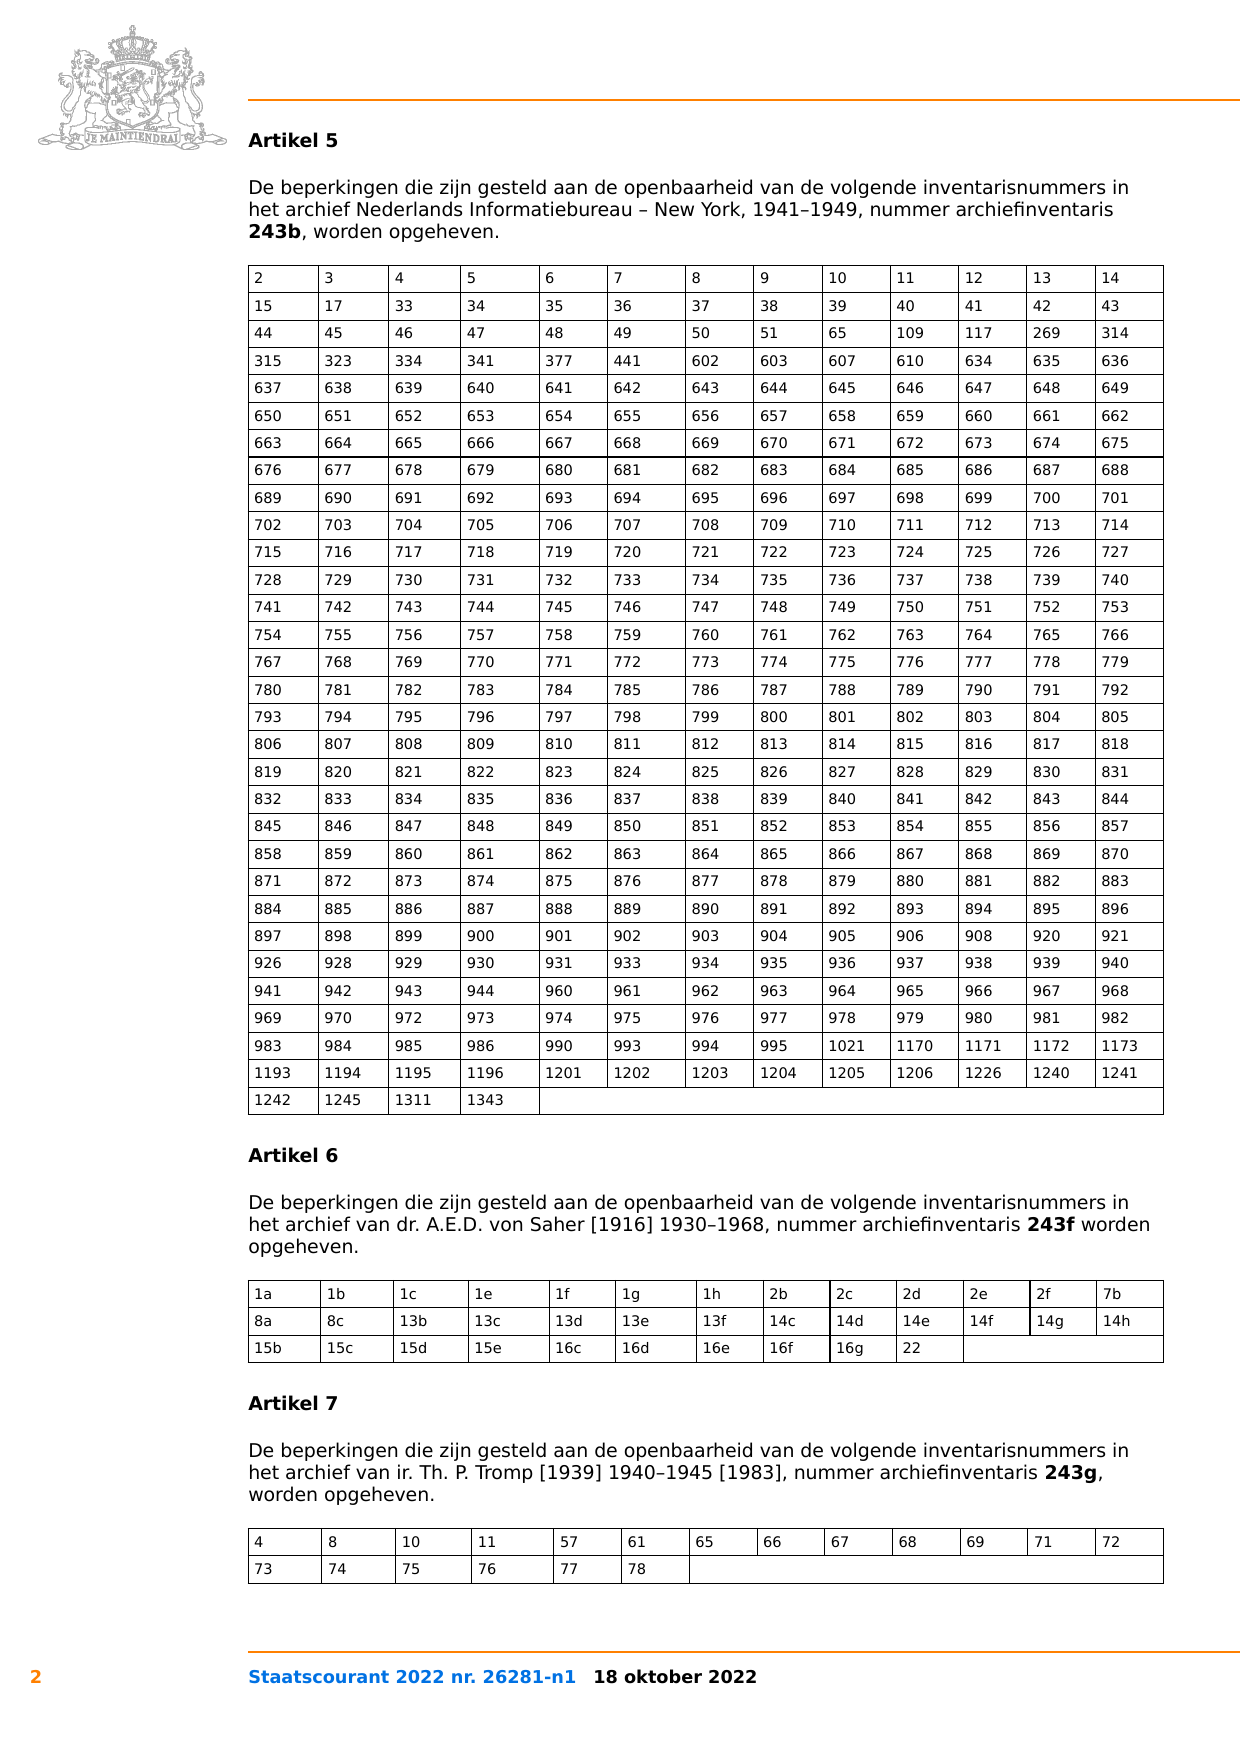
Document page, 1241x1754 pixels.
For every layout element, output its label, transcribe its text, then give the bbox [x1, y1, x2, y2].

table_cell 659 [891, 403, 958, 429]
table_cell 610 [891, 348, 958, 374]
table_cell 753 [1096, 595, 1163, 621]
table_cell 43 [1096, 293, 1163, 319]
table_cell 666 [461, 430, 539, 456]
table_cell 1201 [540, 1060, 607, 1087]
table_cell 644 [754, 375, 822, 402]
table_cell 16c [550, 1336, 615, 1362]
table_cell 685 [891, 458, 958, 484]
table_cell 714 [1096, 512, 1163, 539]
table_cell 674 [1027, 430, 1095, 456]
table_cell 872 [319, 869, 388, 895]
table_cell 699 [959, 485, 1026, 511]
table_cell 982 [1096, 1005, 1163, 1032]
table_cell 803 [959, 704, 1026, 730]
table_cell 876 [608, 869, 685, 895]
table_cell 705 [461, 512, 539, 539]
table_header 1f [550, 1281, 615, 1307]
table_cell [540, 1088, 1163, 1114]
table_cell 761 [754, 622, 822, 648]
table_cell 899 [389, 923, 460, 949]
table_cell 875 [540, 869, 607, 895]
table_cell 76 [472, 1556, 553, 1583]
table_cell 768 [319, 649, 388, 676]
table_cell 675 [1096, 430, 1163, 456]
table_cell 941 [249, 978, 318, 1004]
table_cell 635 [1027, 348, 1095, 374]
table_cell 647 [959, 375, 1026, 402]
table_cell 660 [959, 403, 1026, 429]
table_cell 845 [249, 814, 318, 840]
table_cell 791 [1027, 677, 1095, 703]
table_header 2d [897, 1281, 963, 1307]
table_cell 767 [249, 649, 318, 676]
table_header 61 [622, 1529, 689, 1555]
table_cell 978 [823, 1005, 890, 1032]
table_cell 708 [686, 512, 753, 539]
table_cell 701 [1096, 485, 1163, 511]
table_cell 802 [891, 704, 958, 730]
table_cell 657 [754, 403, 822, 429]
table_cell 779 [1096, 649, 1163, 676]
table_cell 694 [608, 485, 685, 511]
table_cell 784 [540, 677, 607, 703]
table_cell 662 [1096, 403, 1163, 429]
table_cell 939 [1027, 951, 1095, 977]
table_cell 921 [1096, 923, 1163, 949]
subtitle Artikel 7 [248, 1393, 1163, 1415]
table_cell 782 [389, 677, 460, 703]
table_cell 1245 [319, 1088, 388, 1114]
table_cell 828 [891, 759, 958, 785]
table_cell 33 [389, 293, 460, 319]
table_cell 851 [686, 814, 753, 840]
table_header 2b [764, 1281, 829, 1307]
table_header 2c [831, 1281, 896, 1307]
table_cell 1242 [249, 1088, 318, 1114]
table_cell 840 [823, 786, 890, 813]
table_header 1c [394, 1281, 468, 1307]
table_header 7b [1097, 1281, 1163, 1307]
text De beperkingen die zijn gesteld aan de openbaarheid van de volgende inventarisnummers in het archief van dr. A.E.D. von Saher [1916] 1930–1968, nummer archiefinventaris 243f worden opgeheven. [248, 1192, 1163, 1258]
table_cell 877 [686, 869, 753, 895]
table_cell 743 [389, 595, 460, 621]
table_cell 51 [754, 321, 822, 347]
table_header 4 [389, 266, 460, 292]
table_cell 905 [823, 923, 890, 949]
table_cell 269 [1027, 321, 1095, 347]
table_cell 750 [891, 595, 958, 621]
table_cell 788 [823, 677, 890, 703]
table_cell 664 [319, 430, 388, 456]
table_cell 712 [959, 512, 1026, 539]
table_cell 793 [249, 704, 318, 730]
table_cell 1205 [823, 1060, 890, 1087]
table_cell 691 [389, 485, 460, 511]
table_cell 990 [540, 1033, 607, 1059]
table_cell 874 [461, 869, 539, 895]
table_cell 994 [686, 1033, 753, 1059]
table_cell 965 [891, 978, 958, 1004]
table_cell 969 [249, 1005, 318, 1032]
table_cell 1171 [959, 1033, 1026, 1059]
table_cell 796 [461, 704, 539, 730]
table_cell 783 [461, 677, 539, 703]
table_cell 908 [959, 923, 1026, 949]
table_header 12 [959, 266, 1026, 292]
table_cell 936 [823, 951, 890, 977]
table_cell 930 [461, 951, 539, 977]
table_header 13 [1027, 266, 1095, 292]
table_cell 894 [959, 896, 1026, 922]
table_cell 642 [608, 375, 685, 402]
table_cell 703 [319, 512, 388, 539]
table_cell 1172 [1027, 1033, 1095, 1059]
table_cell 678 [389, 458, 460, 484]
table_cell 852 [754, 814, 822, 840]
table_cell 858 [249, 841, 318, 867]
table_cell 934 [686, 951, 753, 977]
table_cell 109 [891, 321, 958, 347]
table_header 2 [249, 266, 318, 292]
table_cell 869 [1027, 841, 1095, 867]
table_cell 1021 [823, 1033, 890, 1059]
table_header 4 [249, 1529, 321, 1555]
table_cell 879 [823, 869, 890, 895]
table_cell 933 [608, 951, 685, 977]
table_cell 904 [754, 923, 822, 949]
table_header 66 [758, 1529, 824, 1555]
table_header 11 [472, 1529, 553, 1555]
table_cell 723 [823, 540, 890, 566]
table_cell 819 [249, 759, 318, 785]
table_cell 823 [540, 759, 607, 785]
table_cell 1203 [686, 1060, 753, 1087]
table_header 67 [825, 1529, 892, 1555]
table_cell 890 [686, 896, 753, 922]
table_cell 885 [319, 896, 388, 922]
table_cell 42 [1027, 293, 1095, 319]
table_header 7 [608, 266, 685, 292]
table_cell 748 [754, 595, 822, 621]
table_cell 75 [396, 1556, 471, 1583]
table_cell 602 [686, 348, 753, 374]
table_cell 863 [608, 841, 685, 867]
table_cell 806 [249, 731, 318, 758]
table_cell 36 [608, 293, 685, 319]
table_cell 857 [1096, 814, 1163, 840]
table_cell 692 [461, 485, 539, 511]
table_cell 977 [754, 1005, 822, 1032]
table_cell 661 [1027, 403, 1095, 429]
table_cell 651 [319, 403, 388, 429]
table_cell 8a [249, 1308, 320, 1334]
table_cell 704 [389, 512, 460, 539]
table_cell 937 [891, 951, 958, 977]
subtitle Artikel 6 [248, 1145, 1163, 1167]
table_cell 707 [608, 512, 685, 539]
table_header 68 [893, 1529, 960, 1555]
table_cell 866 [823, 841, 890, 867]
table_cell 963 [754, 978, 822, 1004]
table_cell 13d [550, 1308, 615, 1334]
table_cell 831 [1096, 759, 1163, 785]
table_cell 669 [686, 430, 753, 456]
table_cell 690 [319, 485, 388, 511]
table_cell 822 [461, 759, 539, 785]
table_cell 809 [461, 731, 539, 758]
table_cell 15c [321, 1336, 393, 1362]
table_cell 39 [823, 293, 890, 319]
table_header 1b [321, 1281, 393, 1307]
table_cell 15 [249, 293, 318, 319]
table_cell 892 [823, 896, 890, 922]
table_cell 50 [686, 321, 753, 347]
table_cell 14h [1097, 1308, 1163, 1334]
table_cell 772 [608, 649, 685, 676]
table_cell 687 [1027, 458, 1095, 484]
table_cell 636 [1096, 348, 1163, 374]
table_cell 756 [389, 622, 460, 648]
table_cell 972 [389, 1005, 460, 1032]
table_cell 744 [461, 595, 539, 621]
table_header 71 [1028, 1529, 1095, 1555]
table_cell 1195 [389, 1060, 460, 1087]
table_cell 848 [461, 814, 539, 840]
table_cell 888 [540, 896, 607, 922]
table_cell 870 [1096, 841, 1163, 867]
table_cell 850 [608, 814, 685, 840]
table_cell 730 [389, 567, 460, 593]
table_cell 759 [608, 622, 685, 648]
table_cell 13b [394, 1308, 468, 1334]
table_cell 897 [249, 923, 318, 949]
table_cell 808 [389, 731, 460, 758]
table_cell 895 [1027, 896, 1095, 922]
subtitle Artikel 5 [248, 130, 1163, 152]
table_cell 775 [823, 649, 890, 676]
table_cell 682 [686, 458, 753, 484]
table_cell 940 [1096, 951, 1163, 977]
table_cell 814 [823, 731, 890, 758]
table_cell 883 [1096, 869, 1163, 895]
table_header 8 [686, 266, 753, 292]
table_cell 46 [389, 321, 460, 347]
table_cell 928 [319, 951, 388, 977]
table_cell 979 [891, 1005, 958, 1032]
table_cell 37 [686, 293, 753, 319]
table_cell 862 [540, 841, 607, 867]
table_cell 769 [389, 649, 460, 676]
table_cell 689 [249, 485, 318, 511]
table_cell 13e [616, 1308, 696, 1334]
table_cell 637 [249, 375, 318, 402]
table_cell 65 [823, 321, 890, 347]
table_cell 967 [1027, 978, 1095, 1004]
table_cell 832 [249, 786, 318, 813]
table_cell 726 [1027, 540, 1095, 566]
table_cell 1194 [319, 1060, 388, 1087]
table_cell 739 [1027, 567, 1095, 593]
table_cell 764 [959, 622, 1026, 648]
table_cell 961 [608, 978, 685, 1004]
table_cell 679 [461, 458, 539, 484]
table_cell 777 [959, 649, 1026, 676]
table_cell 17 [319, 293, 388, 319]
table_cell 805 [1096, 704, 1163, 730]
table_cell 47 [461, 321, 539, 347]
table_cell 658 [823, 403, 890, 429]
table_cell 731 [461, 567, 539, 593]
table_header 69 [961, 1529, 1027, 1555]
table_cell 920 [1027, 923, 1095, 949]
table_cell 665 [389, 430, 460, 456]
table_cell 697 [823, 485, 890, 511]
table_cell 663 [249, 430, 318, 456]
table_cell 1173 [1096, 1033, 1163, 1059]
table_cell 799 [686, 704, 753, 730]
table_cell 973 [461, 1005, 539, 1032]
table_cell 817 [1027, 731, 1095, 758]
table_cell 810 [540, 731, 607, 758]
table_cell 16d [616, 1336, 696, 1362]
table_cell 887 [461, 896, 539, 922]
table_cell 901 [540, 923, 607, 949]
table_cell 891 [754, 896, 822, 922]
table_cell 729 [319, 567, 388, 593]
table_cell 968 [1096, 978, 1163, 1004]
table_cell 38 [754, 293, 822, 319]
table_cell 944 [461, 978, 539, 1004]
table_cell 821 [389, 759, 460, 785]
table_cell 816 [959, 731, 1026, 758]
table_cell 718 [461, 540, 539, 566]
table_cell 8c [321, 1308, 393, 1334]
table_cell 117 [959, 321, 1026, 347]
table_cell 1193 [249, 1060, 318, 1087]
table_cell 643 [686, 375, 753, 402]
table_cell 341 [461, 348, 539, 374]
table_cell 903 [686, 923, 753, 949]
table_cell 792 [1096, 677, 1163, 703]
table_cell 745 [540, 595, 607, 621]
table_cell 804 [1027, 704, 1095, 730]
table_cell 41 [959, 293, 1026, 319]
table_cell 754 [249, 622, 318, 648]
table_cell 688 [1096, 458, 1163, 484]
table_cell 995 [754, 1033, 822, 1059]
table_cell 749 [823, 595, 890, 621]
table_cell 984 [319, 1033, 388, 1059]
table_cell 14c [764, 1308, 829, 1334]
table_cell 655 [608, 403, 685, 429]
table_cell 45 [319, 321, 388, 347]
table_cell 700 [1027, 485, 1095, 511]
table_cell 794 [319, 704, 388, 730]
table_cell 896 [1096, 896, 1163, 922]
table_cell 762 [823, 622, 890, 648]
table_cell 15b [249, 1336, 320, 1362]
table_cell 738 [959, 567, 1026, 593]
table_cell 929 [389, 951, 460, 977]
table_cell 607 [823, 348, 890, 374]
table_cell 786 [686, 677, 753, 703]
table_cell 942 [319, 978, 388, 1004]
table_cell 843 [1027, 786, 1095, 813]
table_cell 719 [540, 540, 607, 566]
text De beperkingen die zijn gesteld aan de openbaarheid van de volgende inventarisnummers in het archief Nederlands Informatiebureau – New York, 1941–1949, nummer archiefinventaris 243b, worden opgeheven. [248, 177, 1163, 243]
table_cell 839 [754, 786, 822, 813]
table_cell 14g [1031, 1308, 1096, 1334]
table_cell 653 [461, 403, 539, 429]
table_cell 906 [891, 923, 958, 949]
table_cell 14f [964, 1308, 1029, 1334]
table_header 10 [396, 1529, 471, 1555]
table_cell 938 [959, 951, 1026, 977]
table_header 57 [554, 1529, 621, 1555]
table_cell 795 [389, 704, 460, 730]
table_cell 713 [1027, 512, 1095, 539]
table_cell 717 [389, 540, 460, 566]
table_cell 943 [389, 978, 460, 1004]
table_cell 807 [319, 731, 388, 758]
table_cell 778 [1027, 649, 1095, 676]
table_cell 74 [322, 1556, 395, 1583]
table_cell 836 [540, 786, 607, 813]
table_header 8 [322, 1529, 395, 1555]
table_cell 826 [754, 759, 822, 785]
table_cell 16f [764, 1336, 829, 1362]
table_cell 724 [891, 540, 958, 566]
table_cell 720 [608, 540, 685, 566]
table_cell 884 [249, 896, 318, 922]
table_cell 770 [461, 649, 539, 676]
table_cell 824 [608, 759, 685, 785]
table_cell 649 [1096, 375, 1163, 402]
table_cell 671 [823, 430, 890, 456]
table_cell 797 [540, 704, 607, 730]
table_cell 698 [891, 485, 958, 511]
table_cell 710 [823, 512, 890, 539]
table_cell 881 [959, 869, 1026, 895]
table_cell 787 [754, 677, 822, 703]
table_cell 1204 [754, 1060, 822, 1087]
table_cell 35 [540, 293, 607, 319]
table_cell 725 [959, 540, 1026, 566]
table_cell 974 [540, 1005, 607, 1032]
table_cell 829 [959, 759, 1026, 785]
table_cell [964, 1336, 1163, 1362]
table_header 1a [249, 1281, 320, 1307]
table_cell 654 [540, 403, 607, 429]
table_cell 78 [622, 1556, 689, 1583]
table_cell 747 [686, 595, 753, 621]
table_cell 844 [1096, 786, 1163, 813]
table_cell 818 [1096, 731, 1163, 758]
table_cell 860 [389, 841, 460, 867]
table_cell 641 [540, 375, 607, 402]
table_cell 773 [686, 649, 753, 676]
table_cell 681 [608, 458, 685, 484]
table_cell 865 [754, 841, 822, 867]
table_cell 820 [319, 759, 388, 785]
table_header 1g [616, 1281, 696, 1307]
table_cell 646 [891, 375, 958, 402]
table_cell 751 [959, 595, 1026, 621]
table_cell 812 [686, 731, 753, 758]
table_header 5 [461, 266, 539, 292]
table_cell 44 [249, 321, 318, 347]
table_cell 835 [461, 786, 539, 813]
table_cell 737 [891, 567, 958, 593]
table_cell 1343 [461, 1088, 539, 1114]
table_cell 732 [540, 567, 607, 593]
table_header 9 [754, 266, 822, 292]
table_cell 780 [249, 677, 318, 703]
table_cell 15e [469, 1336, 549, 1362]
table_cell 14e [897, 1308, 963, 1334]
table_cell 983 [249, 1033, 318, 1059]
table_cell 1226 [959, 1060, 1026, 1087]
table_cell 847 [389, 814, 460, 840]
table_cell 684 [823, 458, 890, 484]
table_cell 882 [1027, 869, 1095, 895]
table_cell 709 [754, 512, 822, 539]
table_header 2e [964, 1281, 1029, 1307]
table_cell 757 [461, 622, 539, 648]
table_cell 1206 [891, 1060, 958, 1087]
table_cell [690, 1556, 1163, 1583]
table_cell 986 [461, 1033, 539, 1059]
table_cell 1241 [1096, 1060, 1163, 1087]
table_cell 672 [891, 430, 958, 456]
table_cell 790 [959, 677, 1026, 703]
table_cell 740 [1096, 567, 1163, 593]
table_cell 650 [249, 403, 318, 429]
table_cell 722 [754, 540, 822, 566]
table_cell 696 [754, 485, 822, 511]
table_cell 34 [461, 293, 539, 319]
table_header 1e [469, 1281, 549, 1307]
table_cell 16e [697, 1336, 763, 1362]
table_cell 695 [686, 485, 753, 511]
table_cell 645 [823, 375, 890, 402]
table_cell 315 [249, 348, 318, 374]
table_cell 693 [540, 485, 607, 511]
table_cell 755 [319, 622, 388, 648]
table_cell 833 [319, 786, 388, 813]
table_cell 711 [891, 512, 958, 539]
table_cell 638 [319, 375, 388, 402]
table_cell 736 [823, 567, 890, 593]
table_cell 746 [608, 595, 685, 621]
table_cell 656 [686, 403, 753, 429]
table_header 6 [540, 266, 607, 292]
table_cell 677 [319, 458, 388, 484]
table_cell 867 [891, 841, 958, 867]
table_cell 734 [686, 567, 753, 593]
table_cell 14d [831, 1308, 896, 1334]
table_cell 976 [686, 1005, 753, 1032]
table_cell 781 [319, 677, 388, 703]
table_cell 964 [823, 978, 890, 1004]
table_cell 853 [823, 814, 890, 840]
table_cell 1240 [1027, 1060, 1095, 1087]
table_cell 871 [249, 869, 318, 895]
table_cell 855 [959, 814, 1026, 840]
table_cell 985 [389, 1033, 460, 1059]
table_cell 1311 [389, 1088, 460, 1114]
table_cell 842 [959, 786, 1026, 813]
table_cell 603 [754, 348, 822, 374]
table_cell 926 [249, 951, 318, 977]
text De beperkingen die zijn gesteld aan de openbaarheid van de volgende inventarisnummers in het archief van ir. Th. P. Tromp [1939] 1940–1945 [1983], nummer archiefinventaris 243g, worden opgeheven. [248, 1440, 1163, 1506]
table_cell 760 [686, 622, 753, 648]
table_cell 728 [249, 567, 318, 593]
table_cell 837 [608, 786, 685, 813]
table_header 72 [1096, 1529, 1163, 1555]
table_cell 727 [1096, 540, 1163, 566]
table_cell 716 [319, 540, 388, 566]
table_cell 975 [608, 1005, 685, 1032]
table_cell 980 [959, 1005, 1026, 1032]
table_cell 898 [319, 923, 388, 949]
table_cell 639 [389, 375, 460, 402]
table_cell 771 [540, 649, 607, 676]
table_header 3 [319, 266, 388, 292]
table_cell 758 [540, 622, 607, 648]
table_cell 864 [686, 841, 753, 867]
table_cell 377 [540, 348, 607, 374]
table_cell 668 [608, 430, 685, 456]
table_cell 962 [686, 978, 753, 1004]
table_cell 721 [686, 540, 753, 566]
table_cell 40 [891, 293, 958, 319]
table_cell 733 [608, 567, 685, 593]
table_cell 798 [608, 704, 685, 730]
table_cell 742 [319, 595, 388, 621]
table_cell 741 [249, 595, 318, 621]
table_cell 765 [1027, 622, 1095, 648]
table_cell 849 [540, 814, 607, 840]
table_cell 15d [394, 1336, 468, 1362]
table_cell 706 [540, 512, 607, 539]
table_cell 48 [540, 321, 607, 347]
table_cell 789 [891, 677, 958, 703]
table_cell 715 [249, 540, 318, 566]
table_cell 314 [1096, 321, 1163, 347]
table_cell 846 [319, 814, 388, 840]
table_header 11 [891, 266, 958, 292]
table_cell 893 [891, 896, 958, 922]
table_cell 667 [540, 430, 607, 456]
table_header 10 [823, 266, 890, 292]
table_cell 868 [959, 841, 1026, 867]
table_header 2f [1031, 1281, 1096, 1307]
table_cell 834 [389, 786, 460, 813]
table_cell 960 [540, 978, 607, 1004]
table_cell 859 [319, 841, 388, 867]
table_cell 680 [540, 458, 607, 484]
table_cell 801 [823, 704, 890, 730]
table_cell 900 [461, 923, 539, 949]
table_header 1h [697, 1281, 763, 1307]
table_cell 878 [754, 869, 822, 895]
table_cell 763 [891, 622, 958, 648]
table_cell 886 [389, 896, 460, 922]
table_cell 686 [959, 458, 1026, 484]
table_cell 73 [249, 1556, 321, 1583]
table_cell 931 [540, 951, 607, 977]
table_cell 776 [891, 649, 958, 676]
table_cell 766 [1096, 622, 1163, 648]
table_cell 785 [608, 677, 685, 703]
table_cell 800 [754, 704, 822, 730]
table_cell 77 [554, 1556, 621, 1583]
table_cell 873 [389, 869, 460, 895]
table_cell 856 [1027, 814, 1095, 840]
table_cell 966 [959, 978, 1026, 1004]
table_cell 735 [754, 567, 822, 593]
table_cell 830 [1027, 759, 1095, 785]
table_cell 673 [959, 430, 1026, 456]
table_cell 774 [754, 649, 822, 676]
table_cell 652 [389, 403, 460, 429]
table_cell 935 [754, 951, 822, 977]
table_cell 16g [831, 1336, 896, 1362]
table_header 65 [690, 1529, 757, 1555]
table_cell 970 [319, 1005, 388, 1032]
table_cell 1170 [891, 1033, 958, 1059]
table_cell 334 [389, 348, 460, 374]
table_cell 634 [959, 348, 1026, 374]
table_cell 825 [686, 759, 753, 785]
table_cell 670 [754, 430, 822, 456]
table_cell 683 [754, 458, 822, 484]
table_cell 827 [823, 759, 890, 785]
table_cell 22 [897, 1336, 963, 1362]
table_cell 752 [1027, 595, 1095, 621]
table_cell 815 [891, 731, 958, 758]
table_cell 813 [754, 731, 822, 758]
table_cell 676 [249, 458, 318, 484]
table_cell 811 [608, 731, 685, 758]
table_cell 441 [608, 348, 685, 374]
table_cell 640 [461, 375, 539, 402]
table_cell 1202 [608, 1060, 685, 1087]
picture [38, 25, 227, 150]
table_cell 880 [891, 869, 958, 895]
table_cell 702 [249, 512, 318, 539]
table_cell 981 [1027, 1005, 1095, 1032]
table_cell 49 [608, 321, 685, 347]
table_cell 902 [608, 923, 685, 949]
table_cell 648 [1027, 375, 1095, 402]
table_cell 13f [697, 1308, 763, 1334]
table_cell 854 [891, 814, 958, 840]
table_cell 13c [469, 1308, 549, 1334]
table_cell 1196 [461, 1060, 539, 1087]
table_cell 993 [608, 1033, 685, 1059]
table_cell 861 [461, 841, 539, 867]
table_cell 889 [608, 896, 685, 922]
table_cell 323 [319, 348, 388, 374]
table_header 14 [1096, 266, 1163, 292]
table_cell 841 [891, 786, 958, 813]
table_cell 838 [686, 786, 753, 813]
